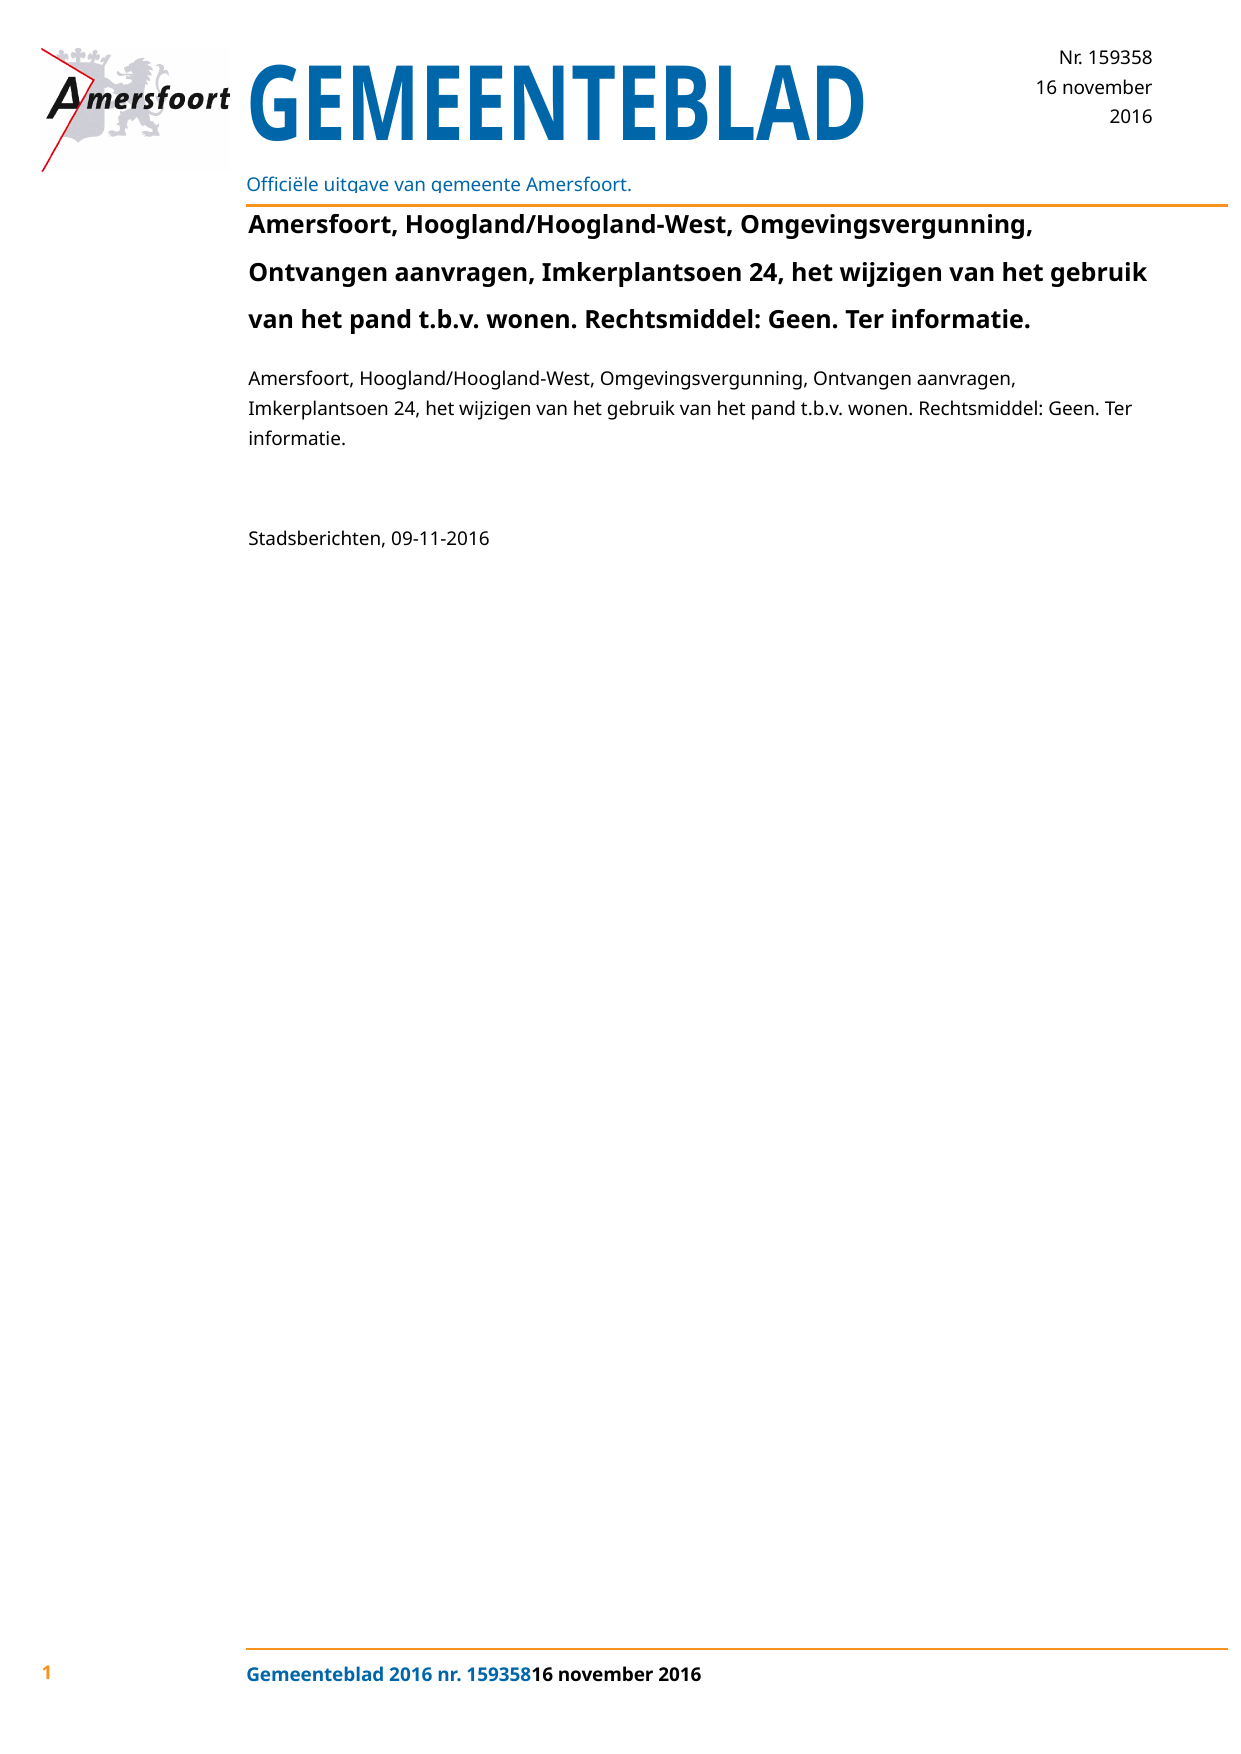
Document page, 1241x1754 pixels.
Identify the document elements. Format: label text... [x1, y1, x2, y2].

text Stadsberichten, 09-11-2016 [248, 526, 1152, 551]
picture [41, 47, 231, 172]
text Amersfoort, Hoogland/Hoogland-West, Omgevingsvergunning, Ontvangen aanvragen, Imkerplantsoen 24, het wijzigen van het gebruik van het pand t.b.v. wonen. Rechtsmiddel: Geen. Ter informatie. [248, 207, 1152, 336]
text Amersfoort, Hoogland/Hoogland-West, Omgevingsvergunning, Ontvangen aanvragen, Imkerplantsoen 24, het wijzigen van het gebruik van het pand t.b.v. wonen. Rechtsmiddel: Geen. Ter informatie. [248, 366, 1152, 450]
